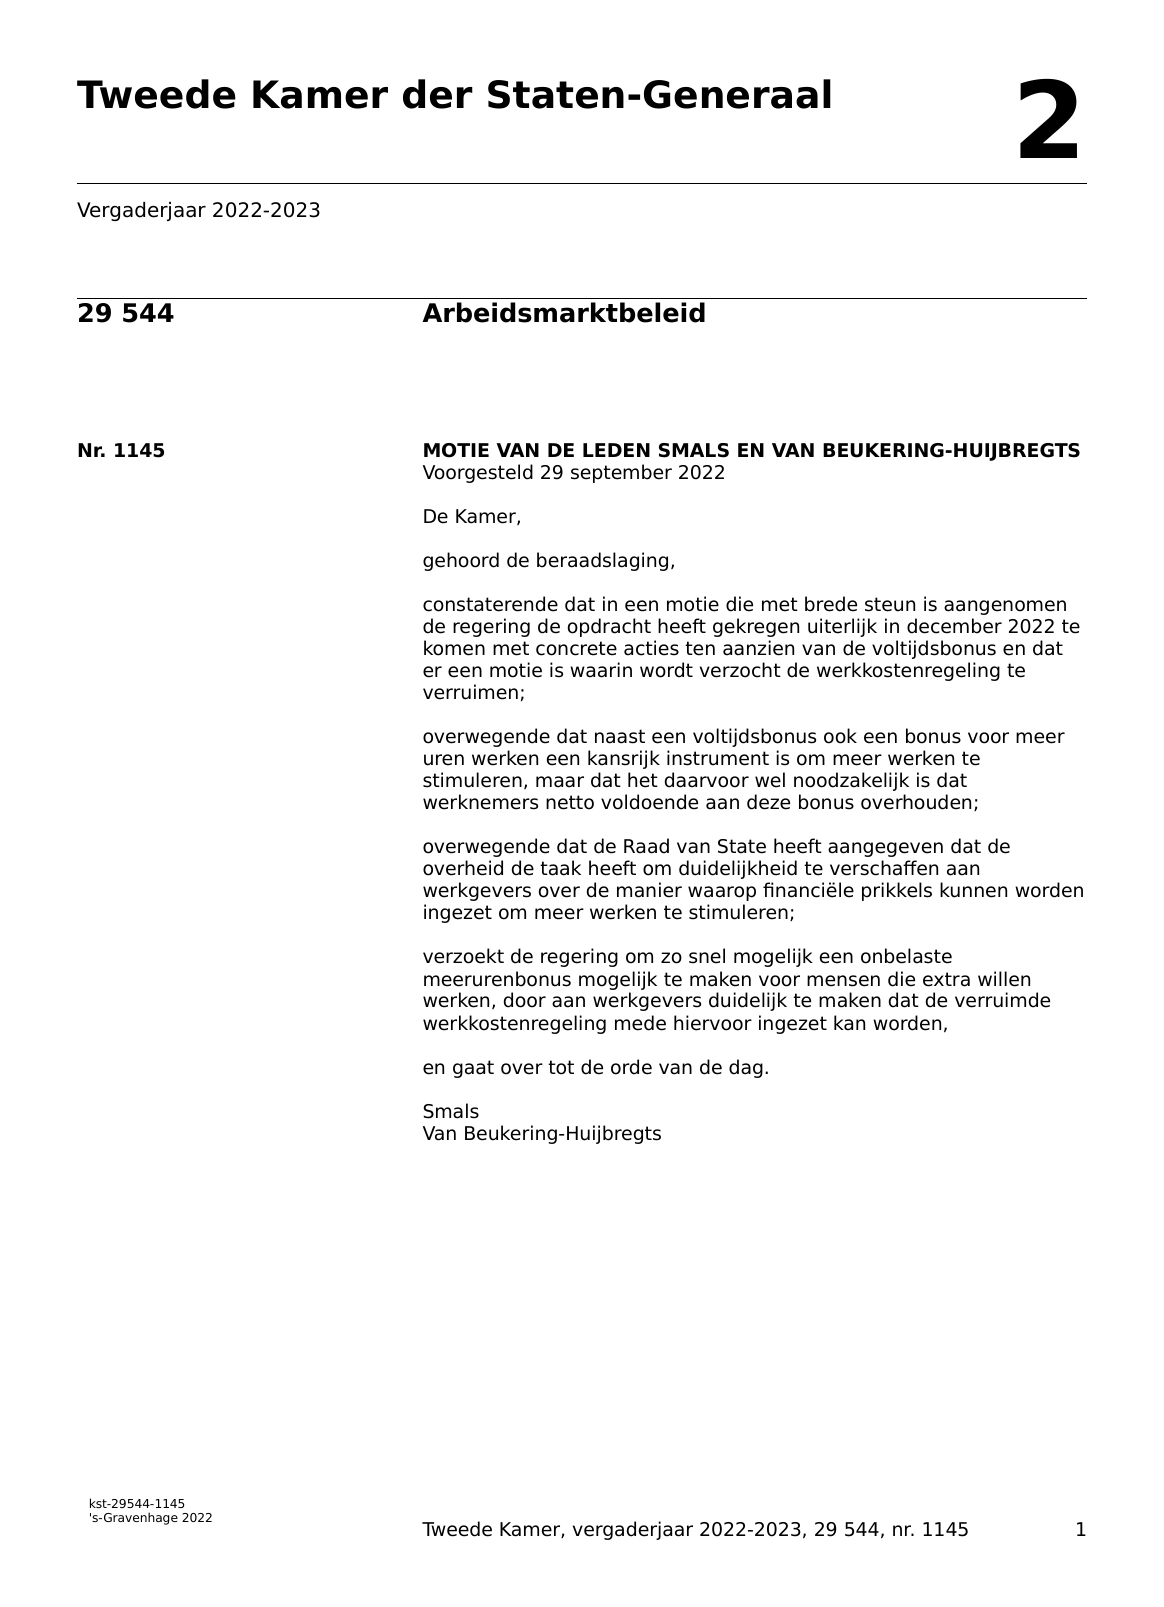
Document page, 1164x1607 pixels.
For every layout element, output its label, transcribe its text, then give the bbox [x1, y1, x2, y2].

text kst-29544-1145 [88, 1497, 323, 1511]
text De Kamer, [422, 506, 1087, 528]
table_header Tweede Kamer der Staten-Generaal [77, 59, 886, 183]
text overwegende dat de Raad van State heeft aangegeven dat de overheid de taak heeft om duidelijkheid te verschaffen aan werkgevers over de manier waarop financiële prikkels kunnen worden ingezet om meer werken te stimuleren; [422, 836, 1087, 924]
text en gaat over tot de orde van de dag. [422, 1057, 1087, 1078]
text overwegende dat naast een voltijdsbonus ook een bonus voor meer uren werken een kansrijk instrument is om meer werken te stimuleren, maar dat het daarvoor wel noodzakelijk is dat werknemers netto voldoende aan deze bonus overhouden; [422, 726, 1087, 814]
text gehoord de beraadslaging, [422, 550, 1087, 572]
text Voorgesteld 29 september 2022 [422, 462, 1087, 484]
text verzoekt de regering om zo snel mogelijk een onbelaste meerurenbonus mogelijk te maken voor mensen die extra willen werken, door aan werkgevers duidelijk te maken dat de verruimde werkkostenregeling mede hiervoor ingezet kan worden, [422, 946, 1087, 1034]
table_cell Vergaderjaar 2022-2023 [77, 184, 1087, 298]
text 's-Gravenhage 2022 [88, 1511, 323, 1525]
text Smals [422, 1101, 1087, 1123]
text constaterende dat in een motie die met brede steun is aangenomen de regering de opdracht heeft gekregen uiterlijk in december 2022 te komen met concrete acties ten aanzien van de voltijdsbonus en dat er een motie is waarin wordt verzocht de werkkostenregeling te verruimen; [422, 594, 1087, 704]
text Van Beukering-Huijbregts [422, 1123, 1087, 1145]
subtitle 29 544 Arbeidsmarktbeleid [77, 299, 1087, 329]
table_header 2 [886, 59, 1087, 183]
subtitle Nr. 1145 MOTIE VAN DE LEDEN SMALS EN VAN BEUKERING-HUIJBREGTS [77, 440, 1087, 462]
